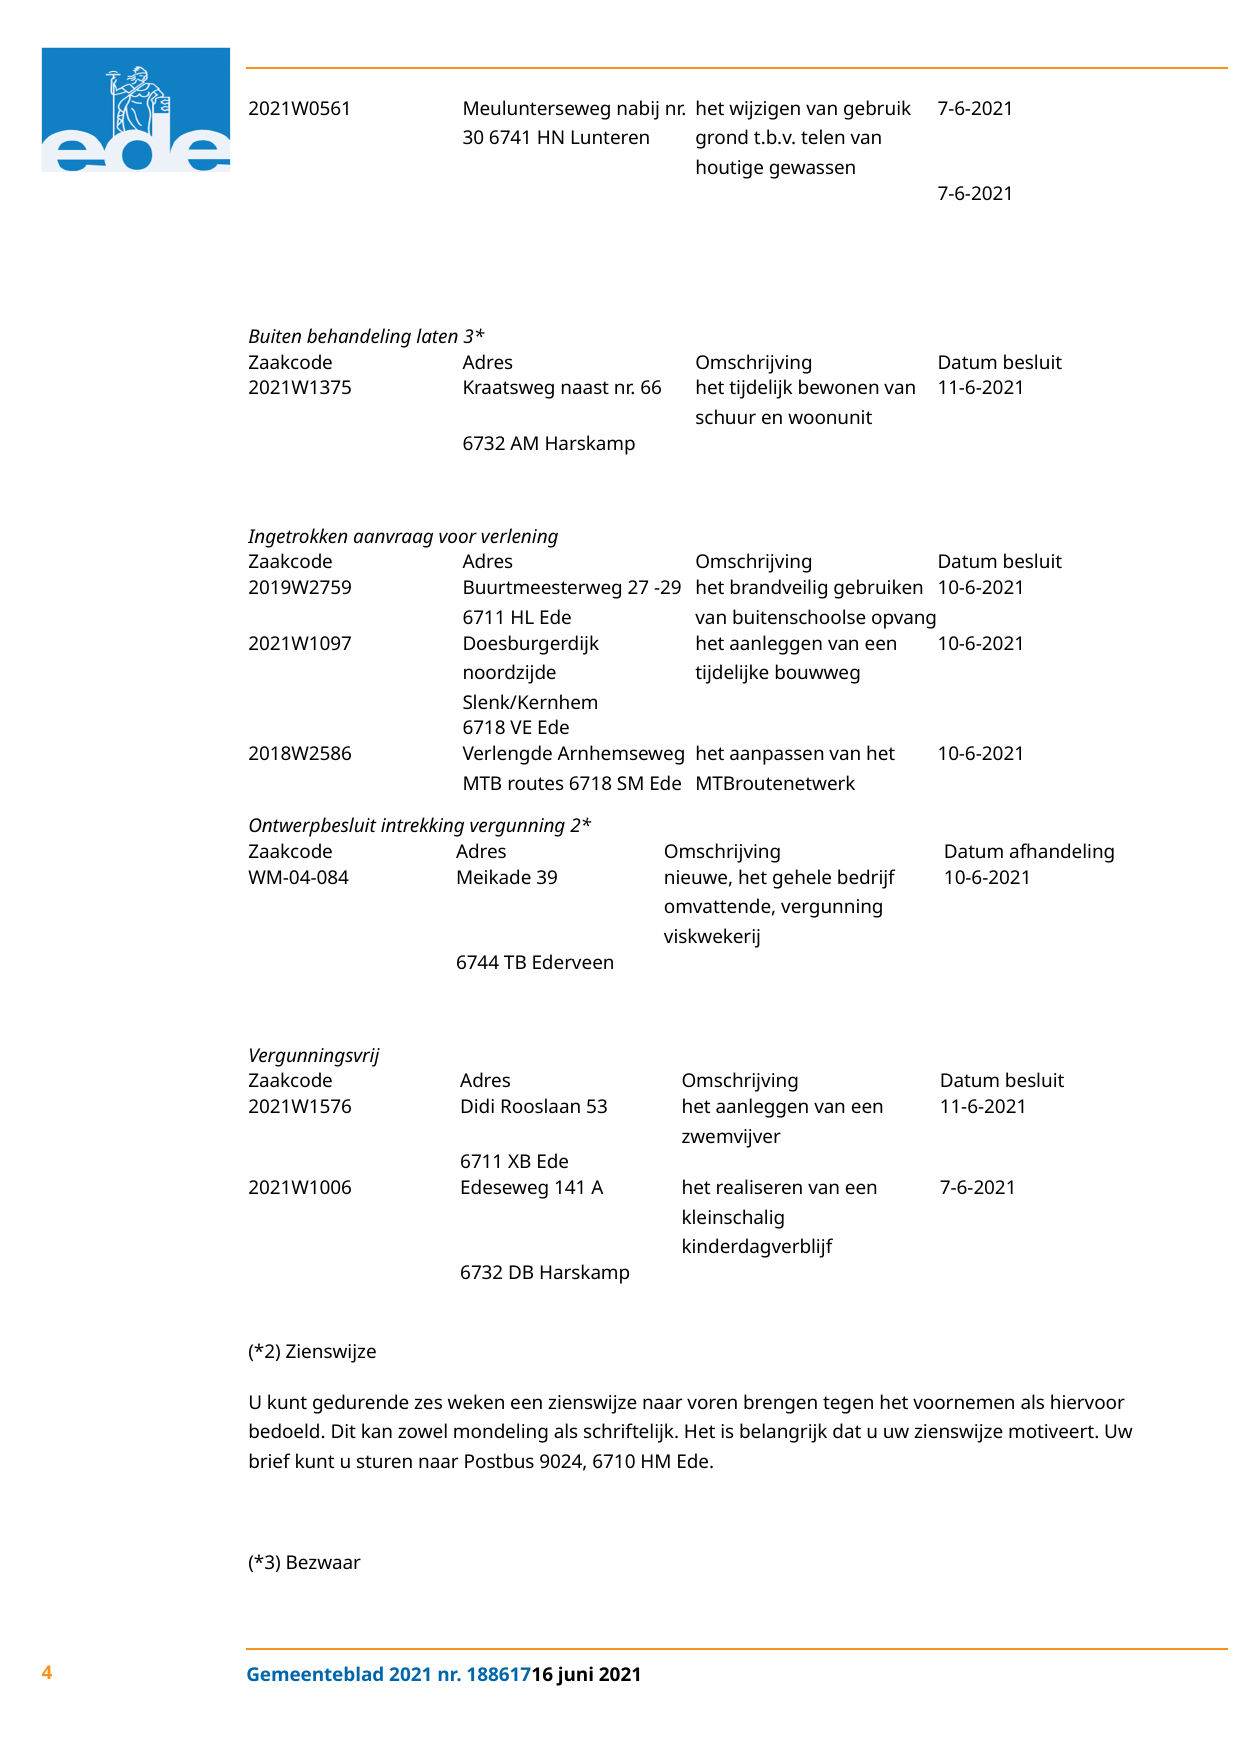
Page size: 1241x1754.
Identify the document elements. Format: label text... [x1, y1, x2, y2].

table_cell [695, 180, 937, 205]
table_cell het aanleggen van een zwemvijver [681, 1093, 939, 1149]
table_cell Kraatsweg naast nr. 66 [462, 375, 695, 430]
table_header Omschrijving [681, 1068, 939, 1093]
table_cell WM-04-084 [248, 864, 456, 949]
table_cell 7-6-2021 [937, 95, 1152, 180]
text Ontwerpbesluit intrekking vergunning 2* [248, 812, 1152, 838]
table_cell [248, 180, 462, 205]
table_cell Didi Rooslaan 53 [460, 1093, 681, 1149]
table_header Omschrijving [695, 349, 937, 374]
table_cell 10-6-2021 [937, 630, 1152, 714]
table_cell [681, 1149, 939, 1174]
table_cell het realiseren van een kleinschalig kinderdagverblijf [681, 1174, 939, 1259]
table_cell [681, 1259, 939, 1285]
table_cell [695, 430, 937, 456]
table_cell 6732 DB Harskamp [460, 1259, 681, 1285]
table_cell Buurtmeesterweg 27 -29 6711 HL Ede [462, 574, 695, 630]
table_header Adres [462, 549, 695, 574]
table_cell het tijdelijk bewonen van schuur en woonunit [695, 375, 937, 430]
table_cell [248, 1259, 460, 1285]
table_header Adres [462, 349, 695, 374]
table_cell 6732 AM Harskamp [462, 430, 695, 456]
table_cell [695, 715, 937, 740]
table_cell 6744 TB Ederveen [456, 949, 664, 974]
text (*2) Zienswijze [248, 1339, 1152, 1364]
table_cell [940, 1149, 1152, 1174]
table_header Datum besluit [940, 1068, 1152, 1093]
table_cell 7-6-2021 [937, 180, 1152, 205]
table_header Datum besluit [937, 549, 1152, 574]
text (*3) Bezwaar [248, 1549, 1152, 1575]
table_header Zaakcode [248, 549, 462, 574]
table_cell [248, 949, 456, 974]
table_cell het brandveilig gebruiken van buitenschoolse opvang [695, 574, 937, 630]
table_cell 11-6-2021 [937, 375, 1152, 430]
picture [41, 47, 231, 172]
table_cell Verlengde Arnhemseweg MTB routes 6718 SM Ede [462, 740, 695, 796]
table_header Zaakcode [248, 349, 462, 374]
table_header Datum besluit [937, 349, 1152, 374]
table_cell 2021W0561 [248, 95, 462, 180]
table_cell [248, 1149, 460, 1174]
table_cell Meulunterseweg nabij nr. 30 6741 HN Lunteren [462, 95, 695, 180]
table_cell 6711 XB Ede [460, 1149, 681, 1174]
table_cell [248, 715, 462, 740]
text Ingetrokken aanvraag voor verlening [248, 523, 1152, 548]
text Buiten behandeling laten 3* [248, 323, 1152, 349]
table_cell Doesburgerdijk noordzijde Slenk/Kernhem [462, 630, 695, 714]
table_cell [944, 949, 1152, 974]
table_header Omschrijving [695, 549, 937, 574]
text Vergunningsvrij [248, 1042, 1152, 1067]
table_header Datum afhandeling [944, 838, 1152, 864]
table_cell 10-6-2021 [937, 740, 1152, 796]
table_cell [664, 949, 944, 974]
text U kunt gedurende zes weken een zienswijze naar voren brengen tegen het voornemen als hiervoor bedoeld. Dit kan zowel mondeling als schriftelijk. Het is belangrijk dat u uw zienswijze motiveert. Uw brief kunt u sturen naar Postbus 9024, 6710 HM Ede. [248, 1389, 1152, 1474]
table_cell [462, 180, 695, 205]
table_cell [937, 715, 1152, 740]
table_cell 10-6-2021 [944, 864, 1152, 949]
table_header Omschrijving [664, 838, 944, 864]
table_cell 10-6-2021 [937, 574, 1152, 630]
table_cell 2021W1375 [248, 375, 462, 430]
table_cell het wijzigen van gebruik grond t.b.v. telen van houtige gewassen [695, 95, 937, 180]
table_header Adres [456, 838, 664, 864]
table_header Zaakcode [248, 1068, 460, 1093]
table_cell het aanleggen van een tijdelijke bouwweg [695, 630, 937, 714]
table_cell [248, 430, 462, 456]
table_cell 2019W2759 [248, 574, 462, 630]
table_cell 2018W2586 [248, 740, 462, 796]
table_header Adres [460, 1068, 681, 1093]
table_header Zaakcode [248, 838, 456, 864]
table_cell nieuwe, het gehele bedrijf omvattende, vergunning viskwekerij [664, 864, 944, 949]
table_cell Edeseweg 141 A [460, 1174, 681, 1259]
table_cell 2021W1576 [248, 1093, 460, 1149]
table_cell 11-6-2021 [940, 1093, 1152, 1149]
table_cell Meikade 39 [456, 864, 664, 949]
table_cell 2021W1097 [248, 630, 462, 714]
table_cell [937, 430, 1152, 456]
table_cell 7-6-2021 [940, 1174, 1152, 1259]
table_cell 6718 VE Ede [462, 715, 695, 740]
table_cell [940, 1259, 1152, 1285]
table_cell 2021W1006 [248, 1174, 460, 1259]
table_cell het aanpassen van het MTBroutenetwerk [695, 740, 937, 796]
